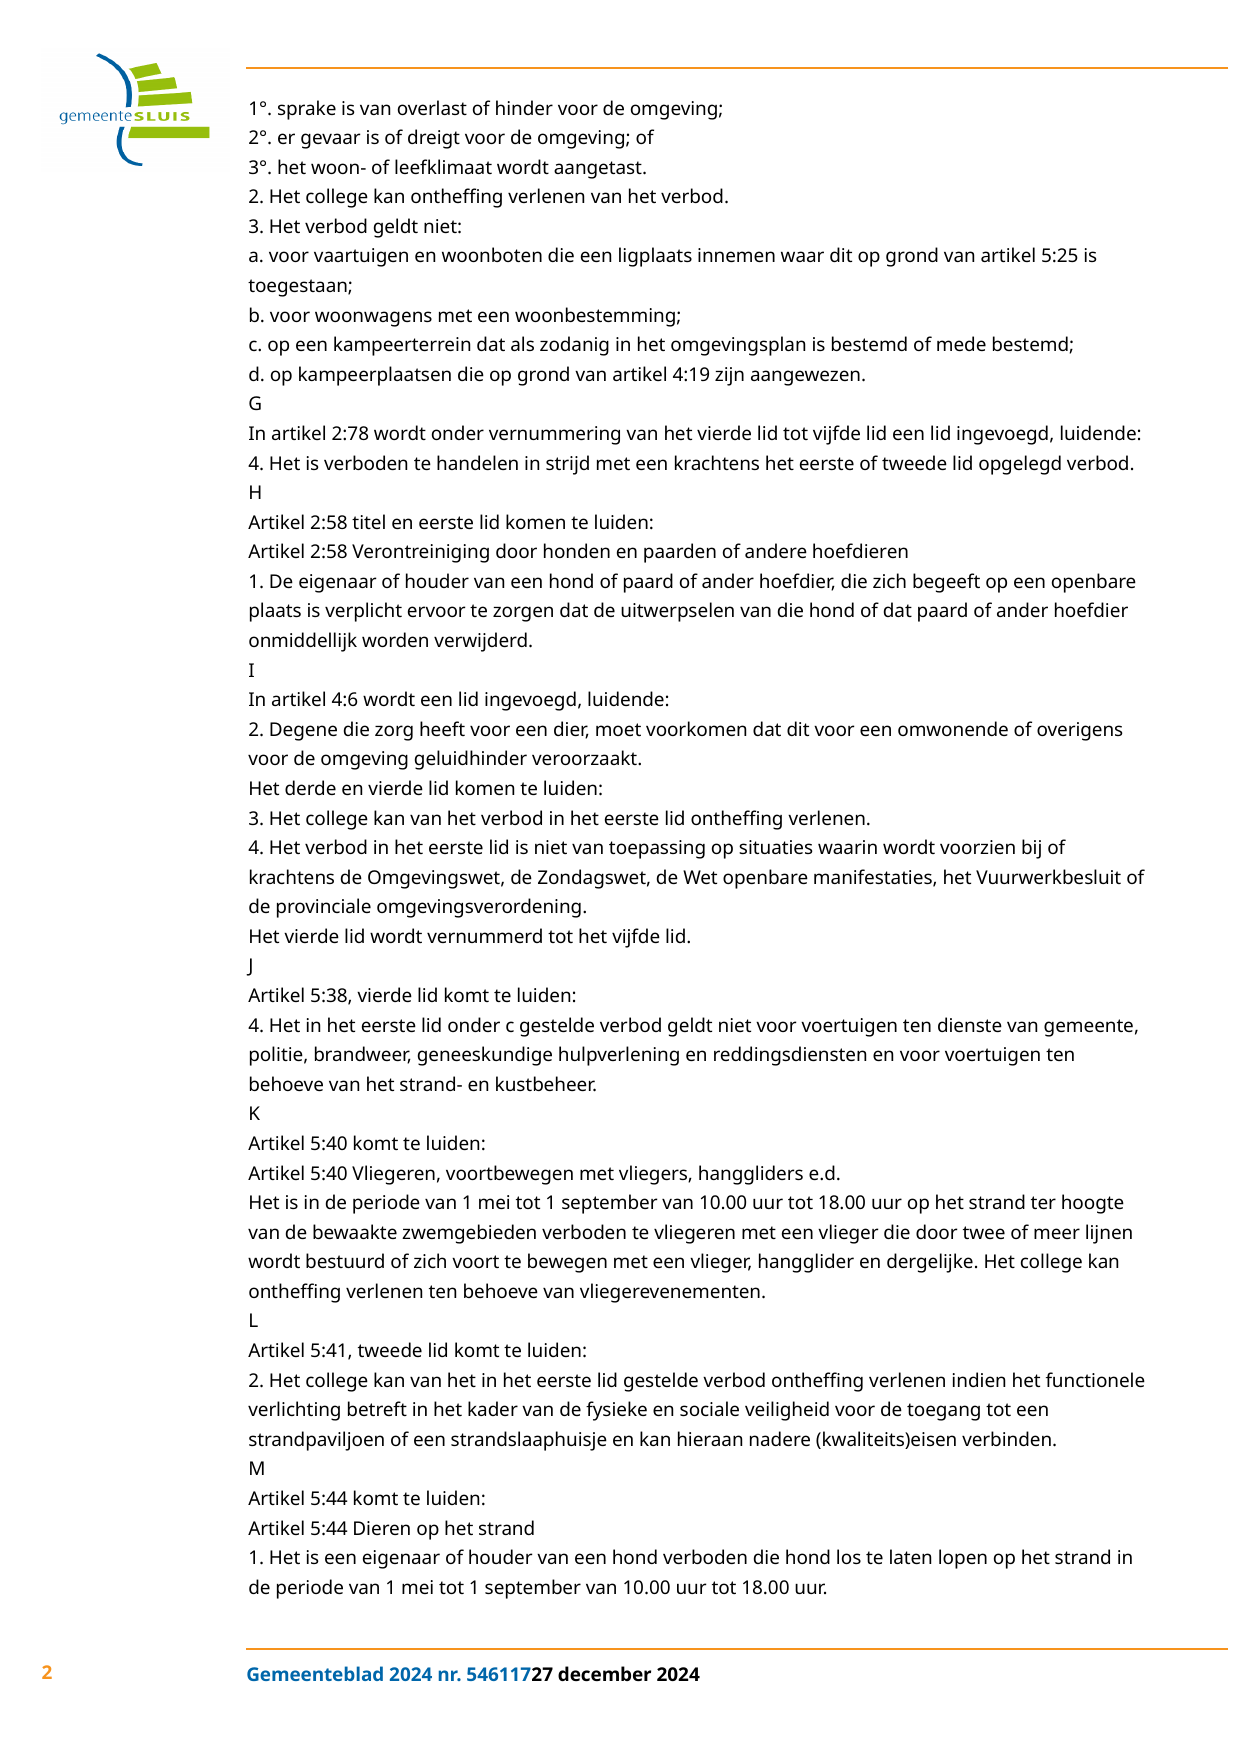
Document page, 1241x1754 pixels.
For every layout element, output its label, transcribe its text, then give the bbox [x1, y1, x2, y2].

text 1°. sprake is van overlast of hinder voor de omgeving; [248, 95, 1152, 121]
text a. voor vaartuigen en woonboten die een ligplaats innemen waar dit op grond van artikel 5:25 is toegestaan; [248, 243, 1152, 298]
text Het vierde lid wordt vernummerd tot het vijfde lid. [248, 923, 1152, 949]
text Artikel 2:58 Verontreiniging door honden en paarden of andere hoefdieren [248, 538, 1152, 564]
text 2. Het college kan van het in het eerste lid gestelde verbod ontheffing verlenen indien het functionele verlichting betreft in het kader van de fysieke en sociale veiligheid voor de toegang tot een strandpaviljoen of een strandslaaphuisje en kan hieraan nadere (kwaliteits)eisen verbinden. [248, 1367, 1152, 1452]
text J [248, 953, 1152, 978]
text M [248, 1456, 1152, 1481]
text 3. Het college kan van het verbod in het eerste lid ontheffing verlenen. [248, 805, 1152, 831]
text 2. Het college kan ontheffing verlenen van het verbod. [248, 183, 1152, 209]
text Artikel 5:41, tweede lid komt te luiden: [248, 1337, 1152, 1363]
text G [248, 391, 1152, 416]
text Artikel 5:40 komt te luiden: [248, 1130, 1152, 1156]
text In artikel 4:6 wordt een lid ingevoegd, luidende: [248, 686, 1152, 712]
text 3°. het woon- of leefklimaat wordt aangetast. [248, 154, 1152, 180]
text 2°. er gevaar is of dreigt voor de omgeving; of [248, 124, 1152, 150]
text I [248, 657, 1152, 683]
text 1. Het is een eigenaar of houder van een hond verboden die hond los te laten lopen op het strand in de periode van 1 mei tot 1 september van 10.00 uur tot 18.00 uur. [248, 1544, 1152, 1600]
text Artikel 5:40 Vliegeren, voortbewegen met vliegers, hanggliders e.d. [248, 1160, 1152, 1186]
text 2. Degene die zorg heeft voor een dier, moet voorkomen dat dit voor een omwonende of overigens voor de omgeving geluidhinder veroorzaakt. [248, 716, 1152, 771]
text Het is in de periode van 1 mei tot 1 september van 10.00 uur tot 18.00 uur op het strand ter hoogte van de bewaakte zwemgebieden verboden te vliegeren met een vlieger die door twee of meer lijnen wordt bestuurd of zich voort te bewegen met een vlieger, hangglider en dergelijke. Het college kan ontheffing verlenen ten behoeve van vliegerevenementen. [248, 1189, 1152, 1304]
text Artikel 2:58 titel en eerste lid komen te luiden: [248, 509, 1152, 535]
text Het derde en vierde lid komen te luiden: [248, 775, 1152, 801]
text L [248, 1308, 1152, 1333]
text Artikel 5:44 komt te luiden: [248, 1485, 1152, 1511]
text In artikel 2:78 wordt onder vernummering van het vierde lid tot vijfde lid een lid ingevoegd, luidende: [248, 420, 1152, 446]
text b. voor woonwagens met een woonbestemming; [248, 302, 1152, 328]
text 4. Het is verboden te handelen in strijd met een krachtens het eerste of tweede lid opgelegd verbod. [248, 450, 1152, 476]
text 3. Het verbod geldt niet: [248, 213, 1152, 239]
text c. op een kampeerterrein dat als zodanig in het omgevingsplan is bestemd of mede bestemd; [248, 331, 1152, 357]
text H [248, 479, 1152, 505]
picture [41, 47, 231, 172]
text 4. Het in het eerste lid onder c gestelde verbod geldt niet voor voertuigen ten dienste van gemeente, politie, brandweer, geneeskundige hulpverlening en reddingsdiensten en voor voertuigen ten behoeve van het strand- en kustbeheer. [248, 1012, 1152, 1097]
text d. op kampeerplaatsen die op grond van artikel 4:19 zijn aangewezen. [248, 361, 1152, 387]
text Artikel 5:38, vierde lid komt te luiden: [248, 982, 1152, 1008]
text Artikel 5:44 Dieren op het strand [248, 1515, 1152, 1541]
text K [248, 1101, 1152, 1126]
text 4. Het verbod in het eerste lid is niet van toepassing op situaties waarin wordt voorzien bij of krachtens de Omgevingswet, de Zondagswet, de Wet openbare manifestaties, het Vuurwerkbesluit of de provinciale omgevingsverordening. [248, 834, 1152, 919]
text 1. De eigenaar of houder van een hond of paard of ander hoefdier, die zich begeeft op een openbare plaats is verplicht ervoor te zorgen dat de uitwerpselen van die hond of dat paard of ander hoefdier onmiddellijk worden verwijderd. [248, 568, 1152, 653]
